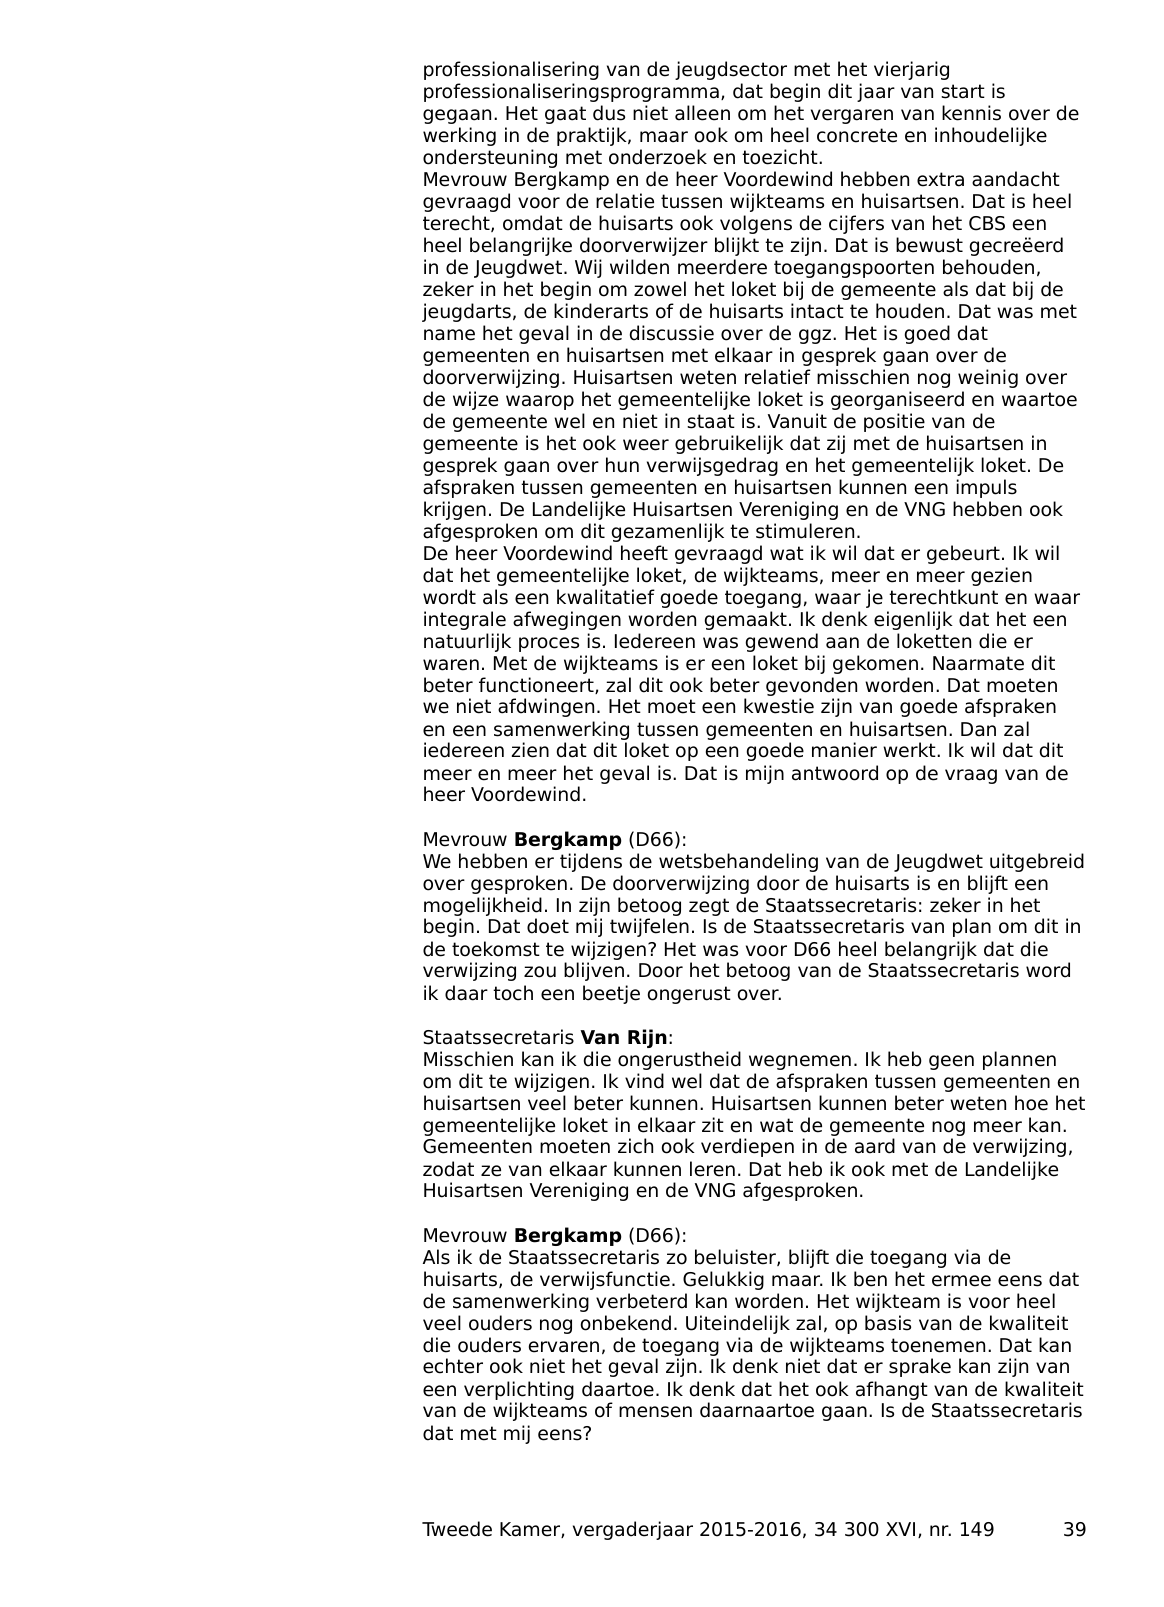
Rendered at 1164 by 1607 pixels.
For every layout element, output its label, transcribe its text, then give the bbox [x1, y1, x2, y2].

text Mevrouw Bergkamp (D66): [422, 828, 1087, 851]
text Mevrouw Bergkamp en de heer Voordewind hebben extra aandacht gevraagd voor de relatie tussen wijkteams en huisartsen. Dat is heel terecht, omdat de huisarts ook volgens de cijfers van het CBS een heel belangrijke doorverwijzer blijkt te zijn. Dat is bewust gecreëerd in de Jeugdwet. Wij wilden meerdere toegangspoorten behouden, zeker in het begin om zowel het loket bij de gemeente als dat bij de jeugdarts, de kinderarts of de huisarts intact te houden. Dat was met name het geval in de discussie over de ggz. Het is goed dat gemeenten en huisartsen met elkaar in gesprek gaan over de doorverwijzing. Huisartsen weten relatief misschien nog weinig over de wijze waarop het gemeentelijke loket is georganiseerd en waartoe de gemeente wel en niet in staat is. Vanuit de positie van de gemeente is het ook weer gebruikelijk dat zij met de huisartsen in gesprek gaan over hun verwijsgedrag en het gemeentelijk loket. De afspraken tussen gemeenten en huisartsen kunnen een impuls krijgen. De Landelijke Huisartsen Vereniging en de VNG hebben ook afgesproken om dit gezamenlijk te stimuleren. [422, 169, 1087, 543]
text Als ik de Staatssecretaris zo beluister, blijft die toegang via de huisarts, de verwijsfunctie. Gelukkig maar. Ik ben het ermee eens dat de samenwerking verbeterd kan worden. Het wijkteam is voor heel veel ouders nog onbekend. Uiteindelijk zal, op basis van de kwaliteit die ouders ervaren, de toegang via de wijkteams toenemen. Dat kan echter ook niet het geval zijn. Ik denk niet dat er sprake kan zijn van een verplichting daartoe. Ik denk dat het ook afhangt van de kwaliteit van de wijkteams of mensen daarnaartoe gaan. Is de Staatssecretaris dat met mij eens? [422, 1247, 1087, 1444]
text De heer Voordewind heeft gevraagd wat ik wil dat er gebeurt. Ik wil dat het gemeentelijke loket, de wijkteams, meer en meer gezien wordt als een kwalitatief goede toegang, waar je terechtkunt en waar integrale afwegingen worden gemaakt. Ik denk eigenlijk dat het een natuurlijk proces is. Iedereen was gewend aan de loketten die er waren. Met de wijkteams is er een loket bij gekomen. Naarmate dit beter functioneert, zal dit ook beter gevonden worden. Dat moeten we niet afdwingen. Het moet een kwestie zijn van goede afspraken en een samenwerking tussen gemeenten en huisartsen. Dan zal iedereen zien dat dit loket op een goede manier werkt. Ik wil dat dit meer en meer het geval is. Dat is mijn antwoord op de vraag van de heer Voordewind. [422, 543, 1087, 806]
text Mevrouw Bergkamp (D66): [422, 1224, 1087, 1247]
text professionalisering van de jeugdsector met het vierjarig professionaliseringsprogramma, dat begin dit jaar van start is gegaan. Het gaat dus niet alleen om het vergaren van kennis over de werking in de praktijk, maar ook om heel concrete en inhoudelijke ondersteuning met onderzoek en toezicht. [422, 59, 1087, 169]
text Staatssecretaris Van Rijn: [422, 1027, 1087, 1048]
text Misschien kan ik die ongerustheid wegnemen. Ik heb geen plannen om dit te wijzigen. Ik vind wel dat de afspraken tussen gemeenten en huisartsen veel beter kunnen. Huisartsen kunnen beter weten hoe het gemeentelijke loket in elkaar zit en wat de gemeente nog meer kan. Gemeenten moeten zich ook verdiepen in de aard van de verwijzing, zodat ze van elkaar kunnen leren. Dat heb ik ook met de Landelijke Huisartsen Vereniging en de VNG afgesproken. [422, 1048, 1087, 1202]
text We hebben er tijdens de wetsbehandeling van de Jeugdwet uitgebreid over gesproken. De doorverwijzing door de huisarts is en blijft een mogelijkheid. In zijn betoog zegt de Staatssecretaris: zeker in het begin. Dat doet mij twijfelen. Is de Staatssecretaris van plan om dit in de toekomst te wijzigen? Het was voor D66 heel belangrijk dat die verwijzing zou blijven. Door het betoog van de Staatssecretaris word ik daar toch een beetje ongerust over. [422, 851, 1087, 1004]
